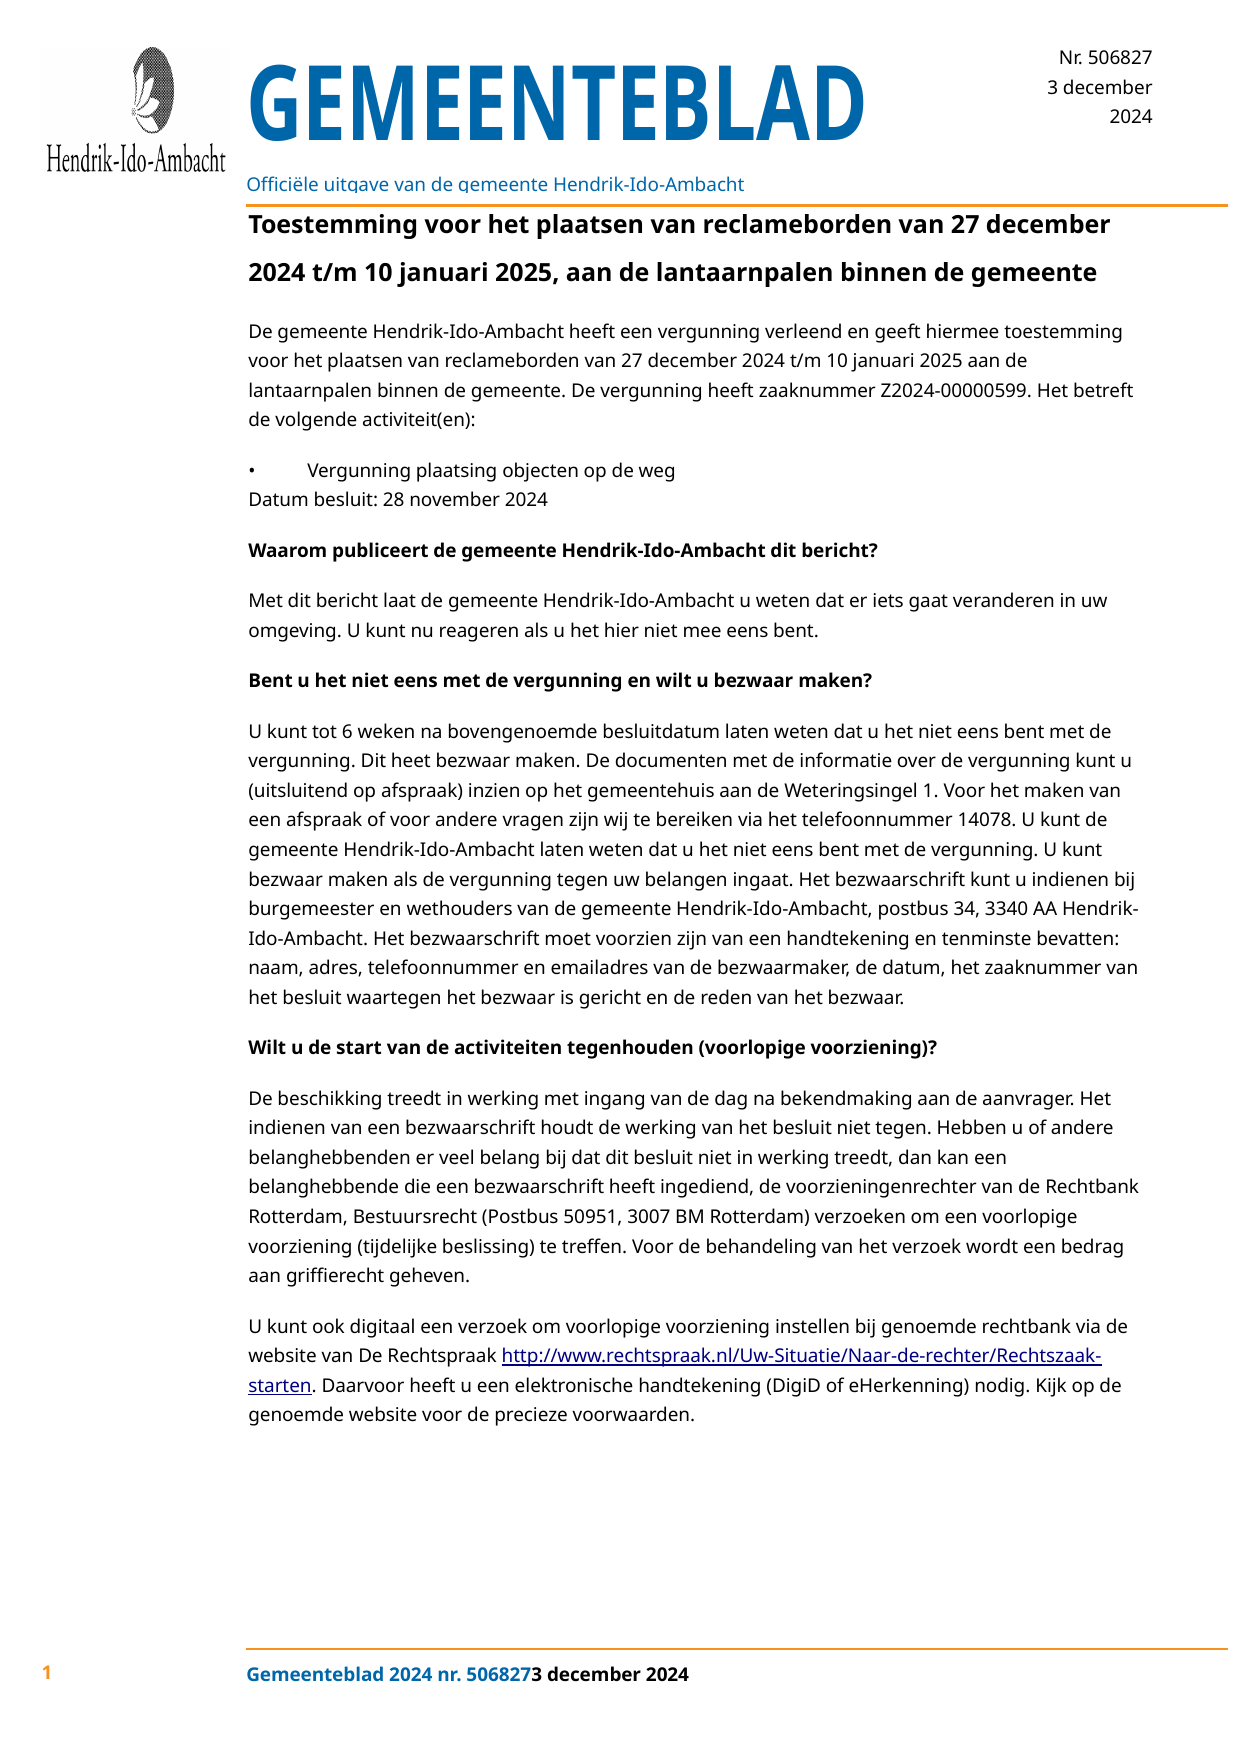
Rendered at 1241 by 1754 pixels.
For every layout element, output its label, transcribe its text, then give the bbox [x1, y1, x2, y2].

text Bent u het niet eens met de vergunning en wilt u bezwaar maken? [248, 667, 1152, 693]
text De beschikking treedt in werking met ingang van de dag na bekendmaking aan de aanvrager. Het indienen van een bezwaarschrift houdt de werking van het besluit niet tegen. Hebben u of andere belanghebbenden er veel belang bij dat dit besluit niet in werking treedt, dan kan een belanghebbende die een bezwaarschrift heeft ingediend, de voorzieningenrechter van de Rechtbank Rotterdam, Bestuursrecht (Postbus 50951, 3007 BM Rotterdam) verzoeken om een voorlopige voorziening (tijdelijke beslissing) te treffen. Voor de behandeling van het verzoek wordt een bedrag aan griffierecht geheven. [248, 1085, 1152, 1288]
text U kunt tot 6 weken na bovengenoemde besluitdatum laten weten dat u het niet eens bent met de vergunning. Dit heet bezwaar maken. De documenten met de informatie over de vergunning kunt u (uitsluitend op afspraak) inzien op het gemeentehuis aan de Weteringsingel 1. Voor het maken van een afspraak of voor andere vragen zijn wij te bereiken via het telefoonnummer 14078. U kunt de gemeente Hendrik-Ido-Ambacht laten weten dat u het niet eens bent met de vergunning. U kunt bezwaar maken als de vergunning tegen uw belangen ingaat. Het bezwaarschrift kunt u indienen bij burgemeester en wethouders van de gemeente Hendrik-Ido-Ambacht, postbus 34, 3340 AA Hendrik-Ido-Ambacht. Het bezwaarschrift moet voorzien zijn van een handtekening en tenminste bevatten: naam, adres, telefoonnummer en emailadres van de bezwaarmaker, de datum, het zaaknummer van het besluit waartegen het bezwaar is gericht en de reden van het bezwaar. [248, 718, 1152, 1010]
list Vergunning plaatsing objecten op de weg [248, 457, 1152, 483]
text Waarom publiceert de gemeente Hendrik-Ido-Ambacht dit bericht? [248, 537, 1152, 563]
text Toestemming voor het plaatsen van reclameborden van 27 december 2024 t/m 10 januari 2025, aan de lantaarnpalen binnen de gemeente [248, 207, 1152, 288]
picture [41, 47, 231, 172]
text U kunt ook digitaal een verzoek om voorlopige voorziening instellen bij genoemde rechtbank via de website van De Rechtspraak http://www.rechtspraak.nl/Uw-Situatie/Naar-de-rechter/Rechtszaak-starten. Daarvoor heeft u een elektronische handtekening (DigiD of eHerkenning) nodig. Kijk op de genoemde website voor de precieze voorwaarden. [248, 1313, 1152, 1427]
text Wilt u de start van de activiteiten tegenhouden (voorlopige voorziening)? [248, 1034, 1152, 1060]
text Met dit bericht laat de gemeente Hendrik-Ido-Ambacht u weten dat er iets gaat veranderen in uw omgeving. U kunt nu reageren als u het hier niet mee eens bent. [248, 587, 1152, 643]
text Datum besluit: 28 november 2024 [248, 487, 1152, 512]
text De gemeente Hendrik-Ido-Ambacht heeft een vergunning verleend en geeft hiermee toestemming voor het plaatsen van reclameborden van 27 december 2024 t/m 10 januari 2025 aan de lantaarnpalen binnen de gemeente. De vergunning heeft zaaknummer Z2024-00000599. Het betreft de volgende activiteit(en): [248, 318, 1152, 432]
